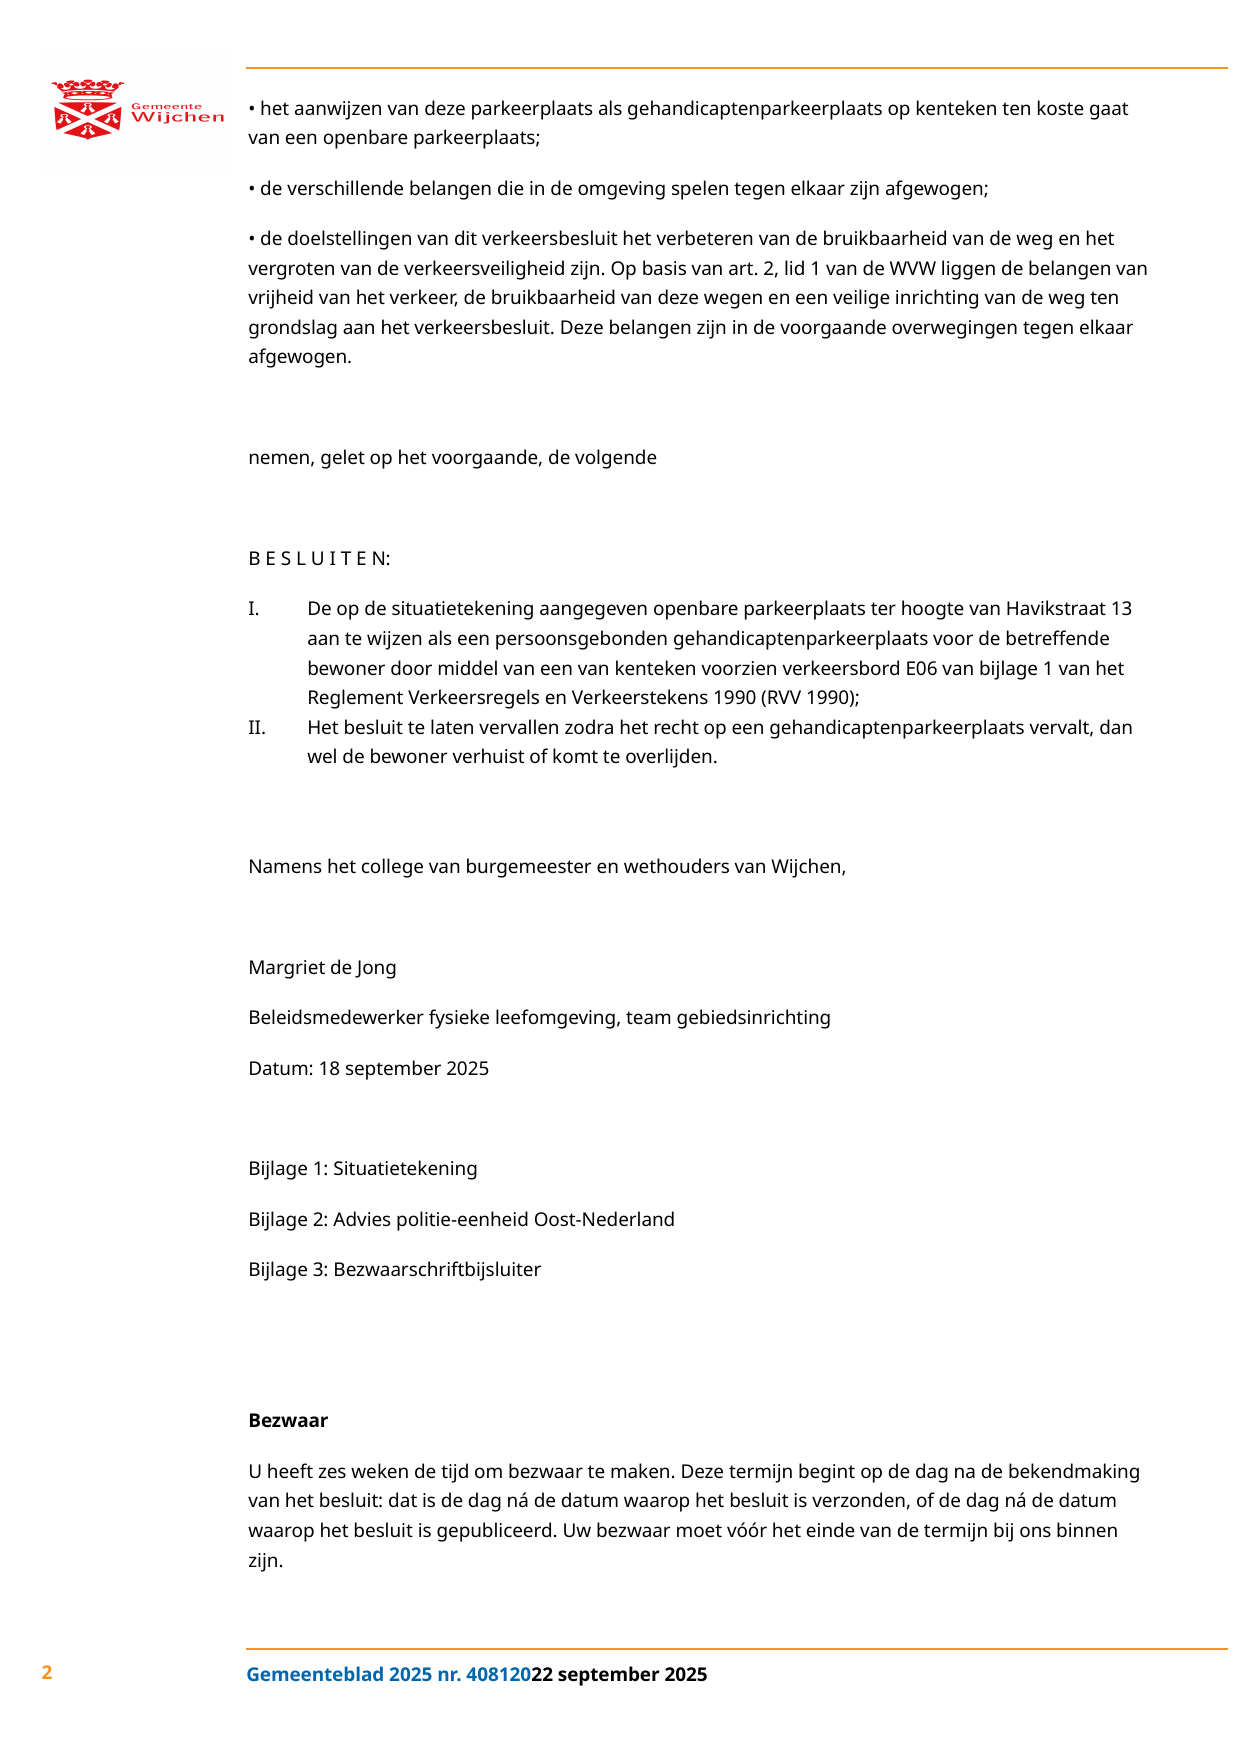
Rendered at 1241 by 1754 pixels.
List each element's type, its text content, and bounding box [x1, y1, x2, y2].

text U heeft zes weken de tijd om bezwaar te maken. Deze termijn begint op de dag na de bekendmaking van het besluit: dat is de dag ná de datum waarop het besluit is verzonden, of de dag ná de datum waarop het besluit is gepubliceerd. Uw bezwaar moet vóór het einde van de termijn bij ons binnen zijn. [248, 1458, 1152, 1573]
text Bijlage 3: Bezwaarschriftbijsluiter [248, 1256, 1152, 1282]
text • de verschillende belangen die in de omgeving spelen tegen elkaar zijn afgewogen; [248, 175, 1152, 201]
list De op de situatietekening aangegeven openbare parkeerplaats ter hoogte van Havikstraat 13 aan te wijzen als een persoonsgebonden gehandicaptenparkeerplaats voor de betreffende bewoner door middel van een van kenteken voorzien verkeersbord E06 van bijlage 1 van het Reglement Verkeersregels en Verkeerstekens 1990 (RVV 1990); [248, 596, 1152, 710]
text Namens het college van burgemeester en wethouders van Wijchen, [248, 853, 1152, 879]
picture [41, 47, 231, 172]
text B E S L U I T E N: [248, 545, 1152, 571]
text • het aanwijzen van deze parkeerplaats als gehandicaptenparkeerplaats op kenteken ten koste gaat van een openbare parkeerplaats; [248, 95, 1152, 150]
text Bijlage 1: Situatietekening [248, 1156, 1152, 1181]
text Datum: 18 september 2025 [248, 1055, 1152, 1081]
text Margriet de Jong [248, 954, 1152, 980]
text Bezwaar [248, 1408, 1152, 1433]
list Het besluit te laten vervallen zodra het recht op een gehandicaptenparkeerplaats vervalt, dan wel de bewoner verhuist of komt te overlijden. [248, 714, 1152, 769]
text Beleidsmedewerker fysieke leefomgeving, team gebiedsinrichting [248, 1004, 1152, 1030]
text • de doelstellingen van dit verkeersbesluit het verbeteren van de bruikbaarheid van de weg en het vergroten van de verkeersveiligheid zijn. Op basis van art. 2, lid 1 van de WVW liggen de belangen van vrijheid van het verkeer, de bruikbaarheid van deze wegen en een veilige inrichting van de weg ten grondslag aan het verkeersbesluit. Deze belangen zijn in de voorgaande overwegingen tegen elkaar afgewogen. [248, 225, 1152, 369]
text nemen, gelet op het voorgaande, de volgende [248, 444, 1152, 470]
text Bijlage 2: Advies politie-eenheid Oost-Nederland [248, 1206, 1152, 1232]
